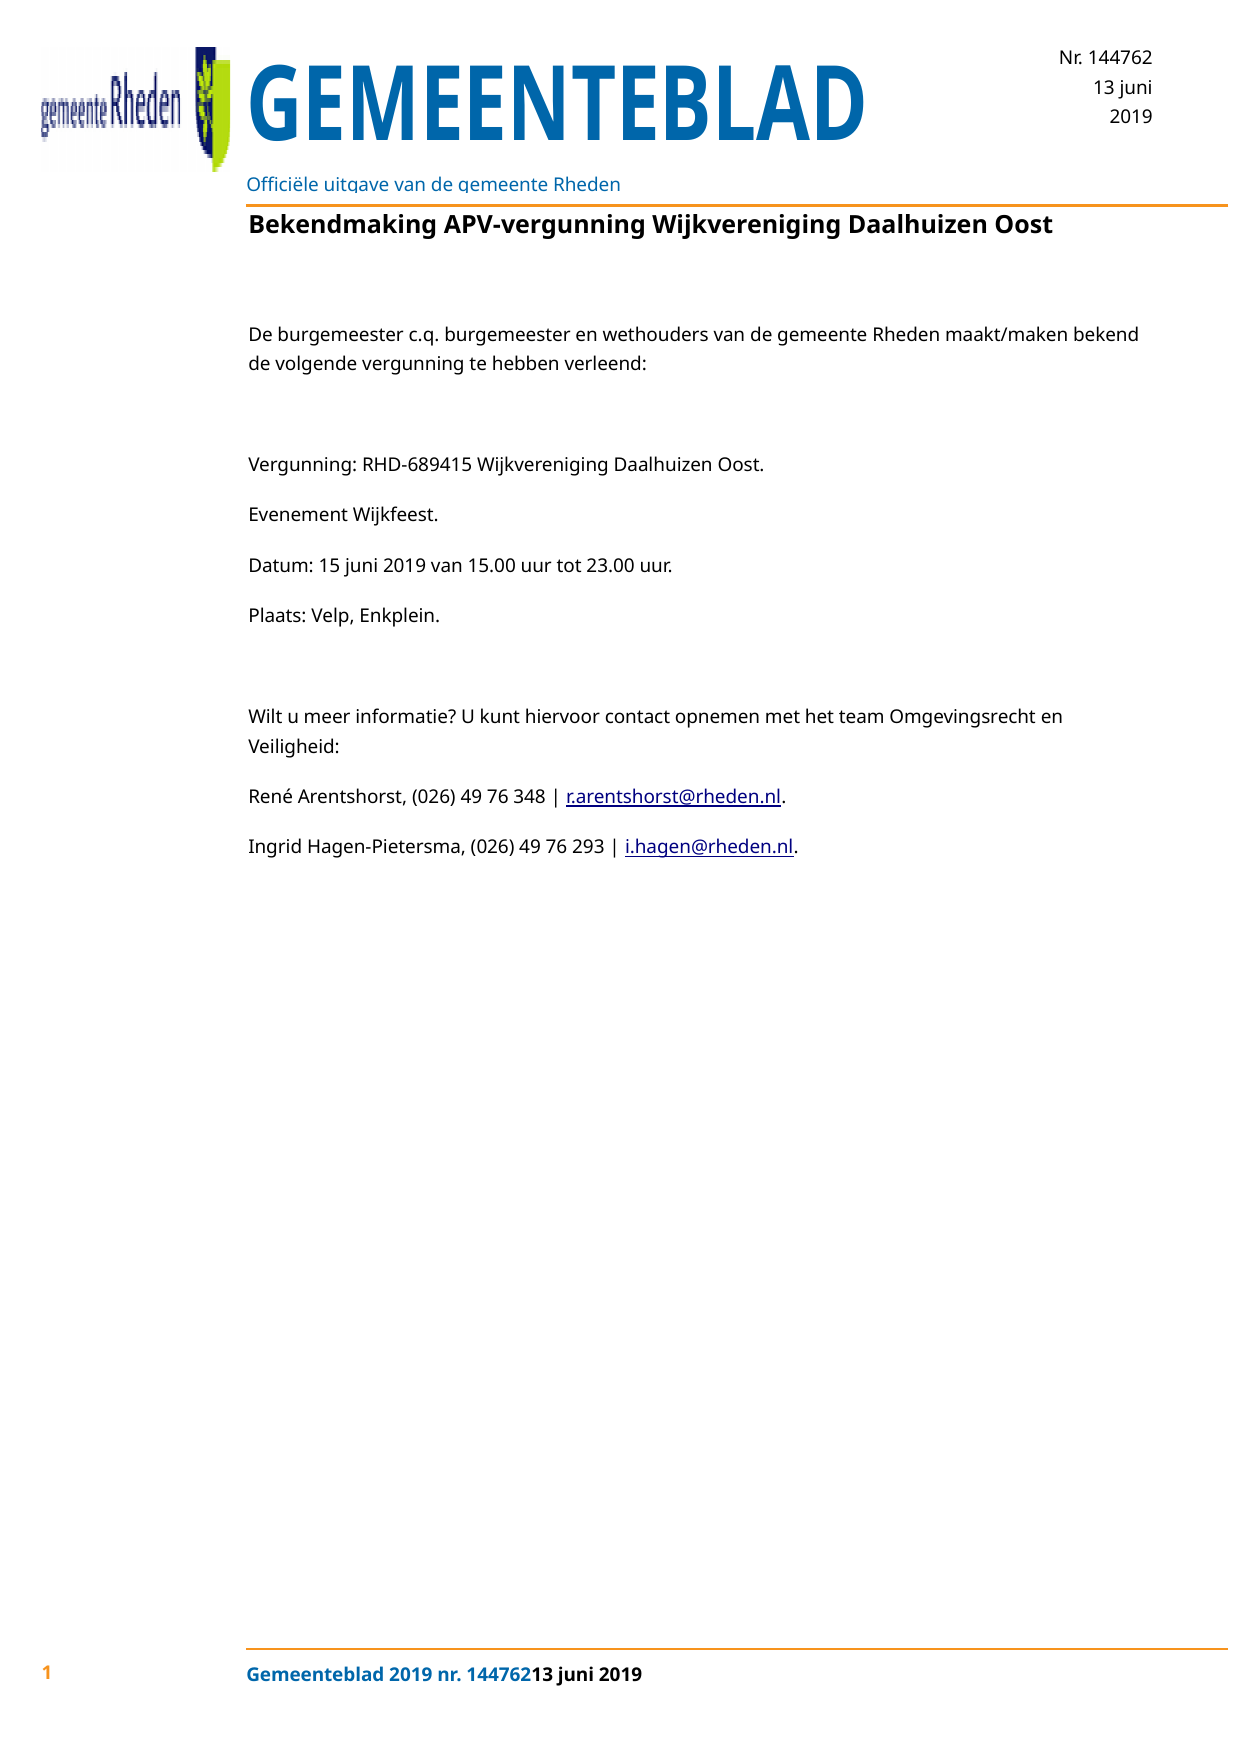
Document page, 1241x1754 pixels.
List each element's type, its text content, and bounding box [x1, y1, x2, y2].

text Evenement Wijkfeest. [248, 502, 1152, 527]
text René Arentshorst, (026) 49 76 348 | r.arentshorst@rheden.nl. [248, 783, 1152, 809]
text Datum: 15 juni 2019 van 15.00 uur tot 23.00 uur. [248, 552, 1152, 578]
text Vergunning: RHD-689415 Wijkvereniging Daalhuizen Oost. [248, 451, 1152, 477]
text Bekendmaking APV-vergunning Wijkvereniging Daalhuizen Oost [248, 207, 1152, 241]
text Ingrid Hagen-Pietersma, (026) 49 76 293 | i.hagen@rheden.nl. [248, 834, 1152, 859]
text De burgemeester c.q. burgemeester en wethouders van de gemeente Rheden maakt/maken bekend de volgende vergunning te hebben verleend: [248, 321, 1152, 376]
picture [41, 47, 231, 172]
text Plaats: Velp, Enkplein. [248, 602, 1152, 628]
text Wilt u meer informatie? U kunt hiervoor contact opnemen met het team Omgevingsrecht en Veiligheid: [248, 703, 1152, 758]
